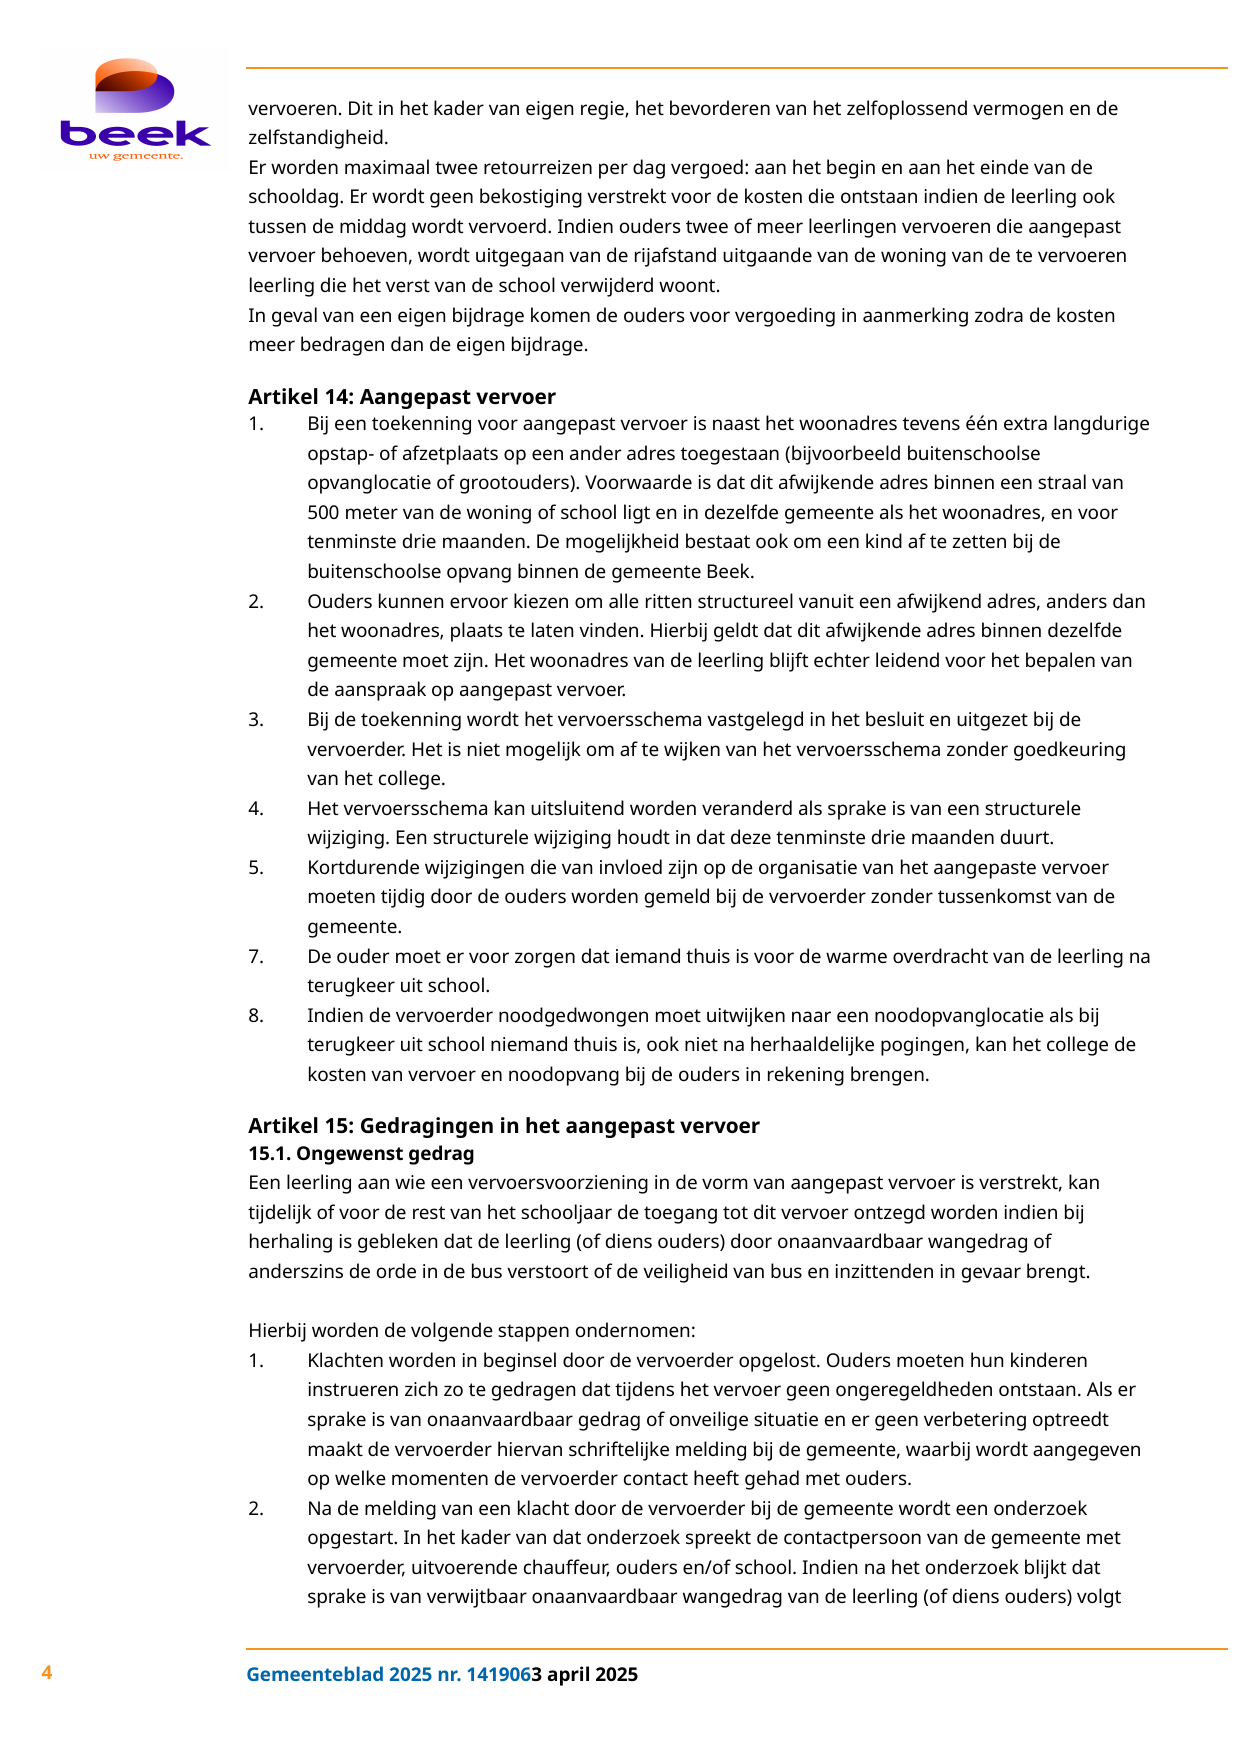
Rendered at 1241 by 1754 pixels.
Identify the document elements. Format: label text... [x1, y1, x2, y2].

list Klachten worden in beginsel door de vervoerder opgelost. Ouders moeten hun kinderen instrueren zich zo te gedragen dat tijdens het vervoer geen ongeregeldheden ontstaan. Als er sprake is van onaanvaardbaar gedrag of onveilige situatie en er geen verbetering optreedt maakt de vervoerder hiervan schriftelijke melding bij de gemeente, waarbij wordt aangegeven op welke momenten de vervoerder contact heeft gehad met ouders. [248, 1347, 1152, 1491]
list Indien de vervoerder noodgedwongen moet uitwijken naar een noodopvanglocatie als bij terugkeer uit school niemand thuis is, ook niet na herhaaldelijke pogingen, kan het college de kosten van vervoer en noodopvang bij de ouders in rekening brengen. [248, 1002, 1152, 1087]
list Bij de toekenning wordt het vervoersschema vastgelegd in het besluit en uitgezet bij de vervoerder. Het is niet mogelijk om af te wijken van het vervoersschema zonder goedkeuring van het college. [248, 706, 1152, 791]
text Hierbij worden de volgende stappen ondernomen: [248, 1317, 1152, 1343]
list De ouder moet er voor zorgen dat iemand thuis is voor de warme overdracht van de leerling na terugkeer uit school. [248, 943, 1152, 998]
text Artikel 14: Aangepast vervoer [248, 382, 1152, 410]
picture [41, 47, 231, 172]
list Kortdurende wijzigingen die van invloed zijn op de organisatie van het aangepaste vervoer moeten tijdig door de ouders worden gemeld bij de vervoerder zonder tussenkomst van de gemeente. [248, 854, 1152, 939]
list Ouders kunnen ervoor kiezen om alle ritten structureel vanuit een afwijkend adres, anders dan het woonadres, plaats te laten vinden. Hierbij geldt dat dit afwijkende adres binnen dezelfde gemeente moet zijn. Het woonadres van de leerling blijft echter leidend voor het bepalen van de aanspraak op aangepast vervoer. [248, 588, 1152, 702]
text In geval van een eigen bijdrage komen de ouders voor vergoeding in aanmerking zodra de kosten meer bedragen dan de eigen bijdrage. [248, 302, 1152, 357]
text Er worden maximaal twee retourreizen per dag vergoed: aan het begin en aan het einde van de schooldag. Er wordt geen bekostiging verstrekt voor de kosten die ontstaan indien de leerling ook tussen de middag wordt vervoerd. Indien ouders twee of meer leerlingen vervoeren die aangepast vervoer behoeven, wordt uitgegaan van de rijafstand uitgaande van de woning van de te vervoeren leerling die het verst van de school verwijderd woont. [248, 154, 1152, 298]
text vervoeren. Dit in het kader van eigen regie, het bevorderen van het zelfoplossend vermogen en de zelfstandigheid. [248, 95, 1152, 150]
list Bij een toekenning voor aangepast vervoer is naast het woonadres tevens één extra langdurige opstap- of afzetplaats op een ander adres toegestaan (bijvoorbeeld buitenschoolse opvanglocatie of grootouders). Voorwaarde is dat dit afwijkende adres binnen een straal van 500 meter van de woning of school ligt en in dezelfde gemeente als het woonadres, en voor tenminste drie maanden. De mogelijkheid bestaat ook om een kind af te zetten bij de buitenschoolse opvang binnen de gemeente Beek. [248, 410, 1152, 584]
text 15.1. Ongewenst gedrag [248, 1140, 1152, 1166]
text Artikel 15: Gedragingen in het aangepast vervoer [248, 1112, 1152, 1140]
list Het vervoersschema kan uitsluitend worden veranderd als sprake is van een structurele wijziging. Een structurele wijziging houdt in dat deze tenminste drie maanden duurt. [248, 795, 1152, 850]
list Na de melding van een klacht door de vervoerder bij de gemeente wordt een onderzoek opgestart. In het kader van dat onderzoek spreekt de contactpersoon van de gemeente met vervoerder, uitvoerende chauffeur, ouders en/of school. Indien na het onderzoek blijkt dat sprake is van verwijtbaar onaanvaardbaar wangedrag van de leerling (of diens ouders) volgt [248, 1495, 1152, 1609]
text Een leerling aan wie een vervoersvoorziening in de vorm van aangepast vervoer is verstrekt, kan tijdelijk of voor de rest van het schooljaar de toegang tot dit vervoer ontzegd worden indien bij herhaling is gebleken dat de leerling (of diens ouders) door onaanvaardbaar wangedrag of anderszins de orde in de bus verstoort of de veiligheid van bus en inzittenden in gevaar brengt. [248, 1169, 1152, 1284]
